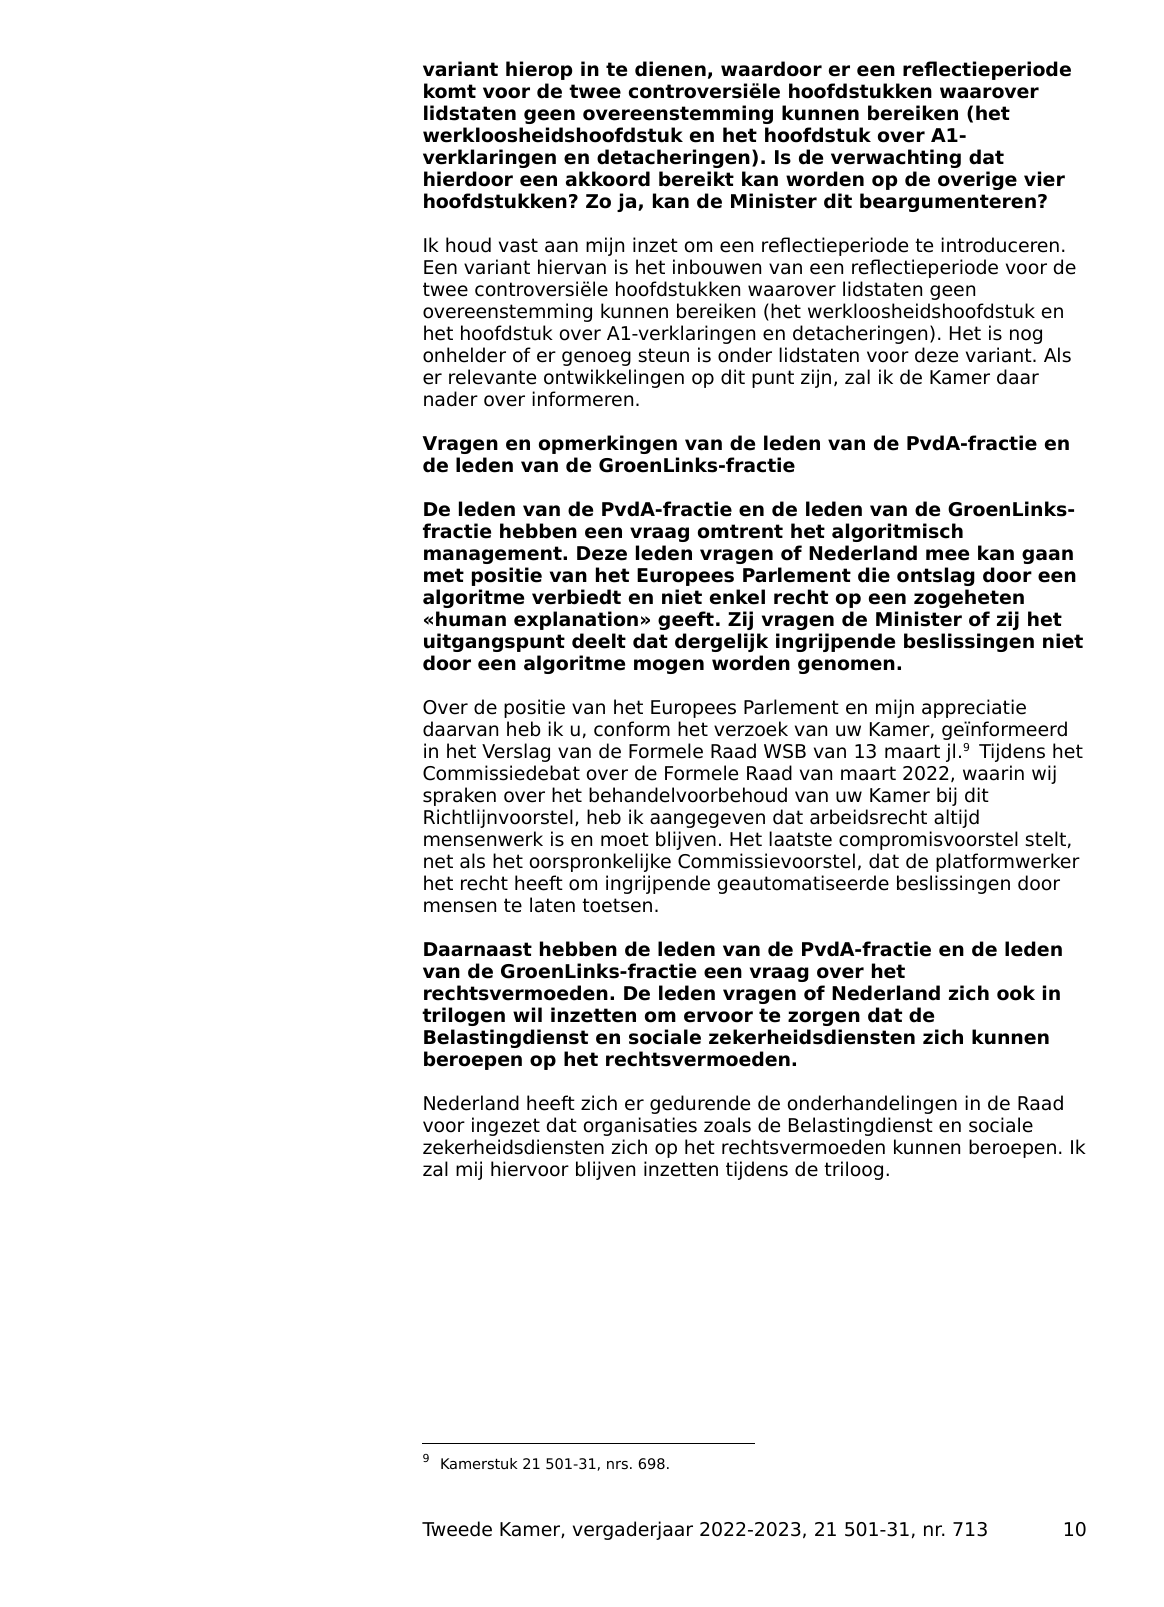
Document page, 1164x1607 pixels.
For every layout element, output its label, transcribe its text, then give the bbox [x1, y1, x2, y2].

text Nederland heeft zich er gedurende de onderhandelingen in de Raad voor ingezet dat organisaties zoals de Belastingdienst en sociale zekerheidsdiensten zich op het rechtsvermoeden kunnen beroepen. Ik zal mij hiervoor blijven inzetten tijdens de triloog. [422, 1093, 1087, 1181]
text De leden van de PvdA-fractie en de leden van de GroenLinks-fractie hebben een vraag omtrent het algoritmisch management. Deze leden vragen of Nederland mee kan gaan met positie van het Europees Parlement die ontslag door een algoritme verbiedt en niet enkel recht op een zogeheten «human explanation» geeft. Zij vragen de Minister of zij het uitgangspunt deelt dat dergelijk ingrijpende beslissingen niet door een algoritme mogen worden genomen. [422, 499, 1087, 675]
text Daarnaast hebben de leden van de PvdA-fractie en de leden van de GroenLinks-fractie een vraag over het rechtsvermoeden. De leden vragen of Nederland zich ook in trilogen wil inzetten om ervoor te zorgen dat de Belastingdienst en sociale zekerheidsdiensten zich kunnen beroepen op het rechtsvermoeden. [422, 939, 1087, 1071]
text variant hierop in te dienen, waardoor er een reflectieperiode komt voor de twee controversiële hoofdstukken waarover lidstaten geen overeenstemming kunnen bereiken (het werkloosheidshoofdstuk en het hoofdstuk over A1-verklaringen en detacheringen). Is de verwachting dat hierdoor een akkoord bereikt kan worden op de overige vier hoofdstukken? Zo ja, kan de Minister dit beargumenteren? [422, 59, 1087, 213]
text Ik houd vast aan mijn inzet om een reflectieperiode te introduceren. Een variant hiervan is het inbouwen van een reflectieperiode voor de twee controversiële hoofdstukken waarover lidstaten geen overeenstemming kunnen bereiken (het werkloosheidshoofdstuk en het hoofdstuk over A1-verklaringen en detacheringen). Het is nog onhelder of er genoeg steun is onder lidstaten voor deze variant. Als er relevante ontwikkelingen op dit punt zijn, zal ik de Kamer daar nader over informeren. [422, 235, 1087, 411]
text Over de positie van het Europees Parlement en mijn appreciatie daarvan heb ik u, conform het verzoek van uw Kamer, geïnformeerd in het Verslag van de Formele Raad WSB van 13 maart jl. Tijdens het Commissiedebat over de Formele Raad van maart 2022, waarin wij spraken over het behandelvoorbehoud van uw Kamer bij dit Richtlijnvoorstel, heb ik aangegeven dat arbeidsrecht altijd mensenwerk is en moet blijven. Het laatste compromisvoorstel stelt, net als het oorspronkelijke Commissievoorstel, dat de platformwerker het recht heeft om ingrijpende geautomatiseerde beslissingen door mensen te laten toetsen. [422, 697, 1087, 917]
subtitle Vragen en opmerkingen van de leden van de PvdA-fractie en de leden van de GroenLinks-fractie [422, 433, 1087, 477]
text Kamerstuk 21 501-31, nrs. 698. [422, 1452, 1087, 1474]
